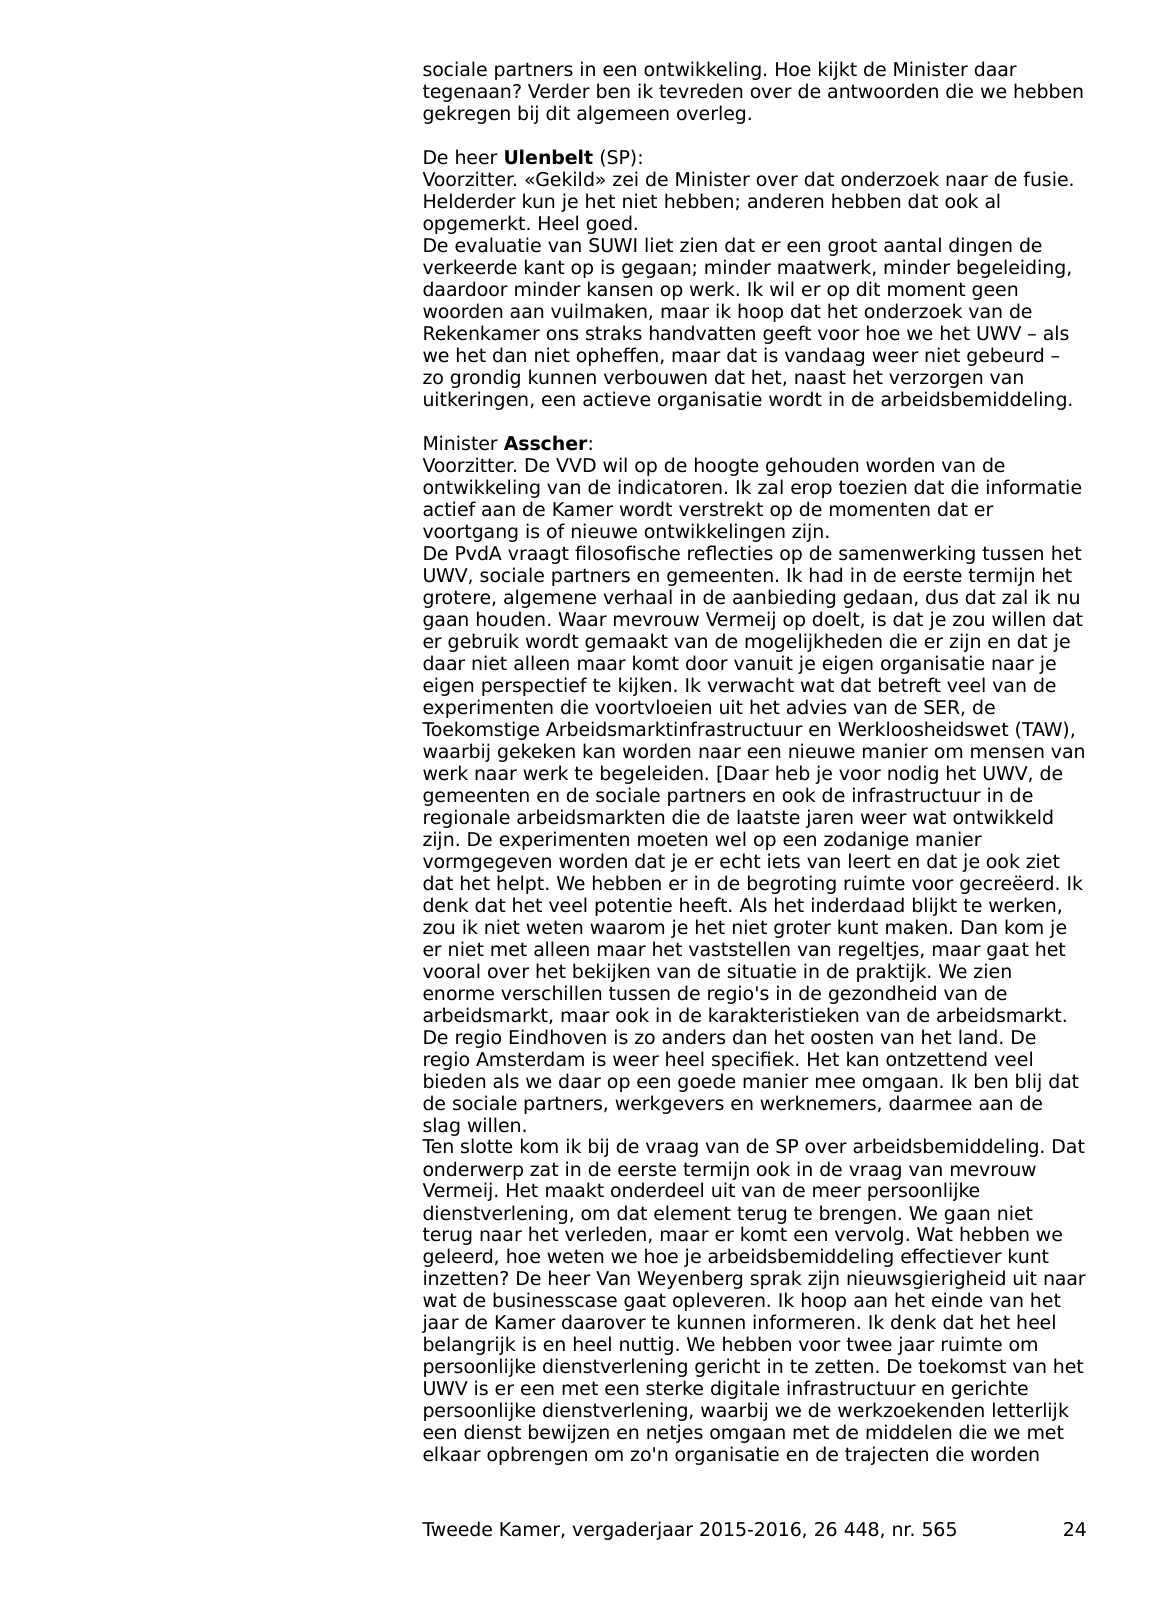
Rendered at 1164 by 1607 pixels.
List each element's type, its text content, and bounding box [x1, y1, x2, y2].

text De PvdA vraagt filosofische reflecties op de samenwerking tussen het UWV, sociale partners en gemeenten. Ik had in de eerste termijn het grotere, algemene verhaal in de aanbieding gedaan, dus dat zal ik nu gaan houden. Waar mevrouw Vermeij op doelt, is dat je zou willen dat er gebruik wordt gemaakt van de mogelijkheden die er zijn en dat je daar niet alleen maar komt door vanuit je eigen organisatie naar je eigen perspectief te kijken. Ik verwacht wat dat betreft veel van de experimenten die voortvloeien uit het advies van de SER, de Toekomstige Arbeidsmarktinfrastructuur en Werkloosheidswet (TAW), waarbij gekeken kan worden naar een nieuwe manier om mensen van werk naar werk te begeleiden. [Daar heb je voor nodig het UWV, de gemeenten en de sociale partners en ook de infrastructuur in de regionale arbeidsmarkten die de laatste jaren weer wat ontwikkeld zijn. De experimenten moeten wel op een zodanige manier vormgegeven worden dat je er echt iets van leert en dat je ook ziet dat het helpt. We hebben er in de begroting ruimte voor gecreëerd. Ik denk dat het veel potentie heeft. Als het inderdaad blijkt te werken, zou ik niet weten waarom je het niet groter kunt maken. Dan kom je er niet met alleen maar het vaststellen van regeltjes, maar gaat het vooral over het bekijken van de situatie in de praktijk. We zien enorme verschillen tussen de regio's in de gezondheid van de arbeidsmarkt, maar ook in de karakteristieken van de arbeidsmarkt. De regio Eindhoven is zo anders dan het oosten van het land. De regio Amsterdam is weer heel specifiek. Het kan ontzettend veel bieden als we daar op een goede manier mee omgaan. Ik ben blij dat de sociale partners, werkgevers en werknemers, daarmee aan de slag willen. [422, 543, 1087, 1136]
text Voorzitter. «Gekild» zei de Minister over dat onderzoek naar de fusie. Helderder kun je het niet hebben; anderen hebben dat ook al opgemerkt. Heel goed. [422, 169, 1087, 235]
text Voorzitter. De VVD wil op de hoogte gehouden worden van de ontwikkeling van de indicatoren. Ik zal erop toezien dat die informatie actief aan de Kamer wordt verstrekt op de momenten dat er voortgang is of nieuwe ontwikkelingen zijn. [422, 455, 1087, 543]
text De evaluatie van SUWI liet zien dat er een groot aantal dingen de verkeerde kant op is gegaan; minder maatwerk, minder begeleiding, daardoor minder kansen op werk. Ik wil er op dit moment geen woorden aan vuilmaken, maar ik hoop dat het onderzoek van de Rekenkamer ons straks handvatten geeft voor hoe we het UWV – als we het dan niet opheffen, maar dat is vandaag weer niet gebeurd – zo grondig kunnen verbouwen dat het, naast het verzorgen van uitkeringen, een actieve organisatie wordt in de arbeidsbemiddeling. [422, 235, 1087, 411]
text De heer Ulenbelt (SP): [422, 147, 1087, 169]
text Minister Asscher: [422, 433, 1087, 455]
text sociale partners in een ontwikkeling. Hoe kijkt de Minister daar tegenaan? Verder ben ik tevreden over de antwoorden die we hebben gekregen bij dit algemeen overleg. [422, 59, 1087, 125]
text Ten slotte kom ik bij de vraag van de SP over arbeidsbemiddeling. Dat onderwerp zat in de eerste termijn ook in de vraag van mevrouw Vermeij. Het maakt onderdeel uit van de meer persoonlijke dienstverlening, om dat element terug te brengen. We gaan niet terug naar het verleden, maar er komt een vervolg. Wat hebben we geleerd, hoe weten we hoe je arbeidsbemiddeling effectiever kunt inzetten? De heer Van Weyenberg sprak zijn nieuwsgierigheid uit naar wat de businesscase gaat opleveren. Ik hoop aan het einde van het jaar de Kamer daarover te kunnen informeren. Ik denk dat het heel belangrijk is en heel nuttig. We hebben voor twee jaar ruimte om persoonlijke dienstverlening gericht in te zetten. De toekomst van het UWV is er een met een sterke digitale infrastructuur en gerichte persoonlijke dienstverlening, waarbij we de werkzoekenden letterlijk een dienst bewijzen en netjes omgaan met de middelen die we met elkaar opbrengen om zo'n organisatie en de trajecten die worden [422, 1136, 1087, 1466]
